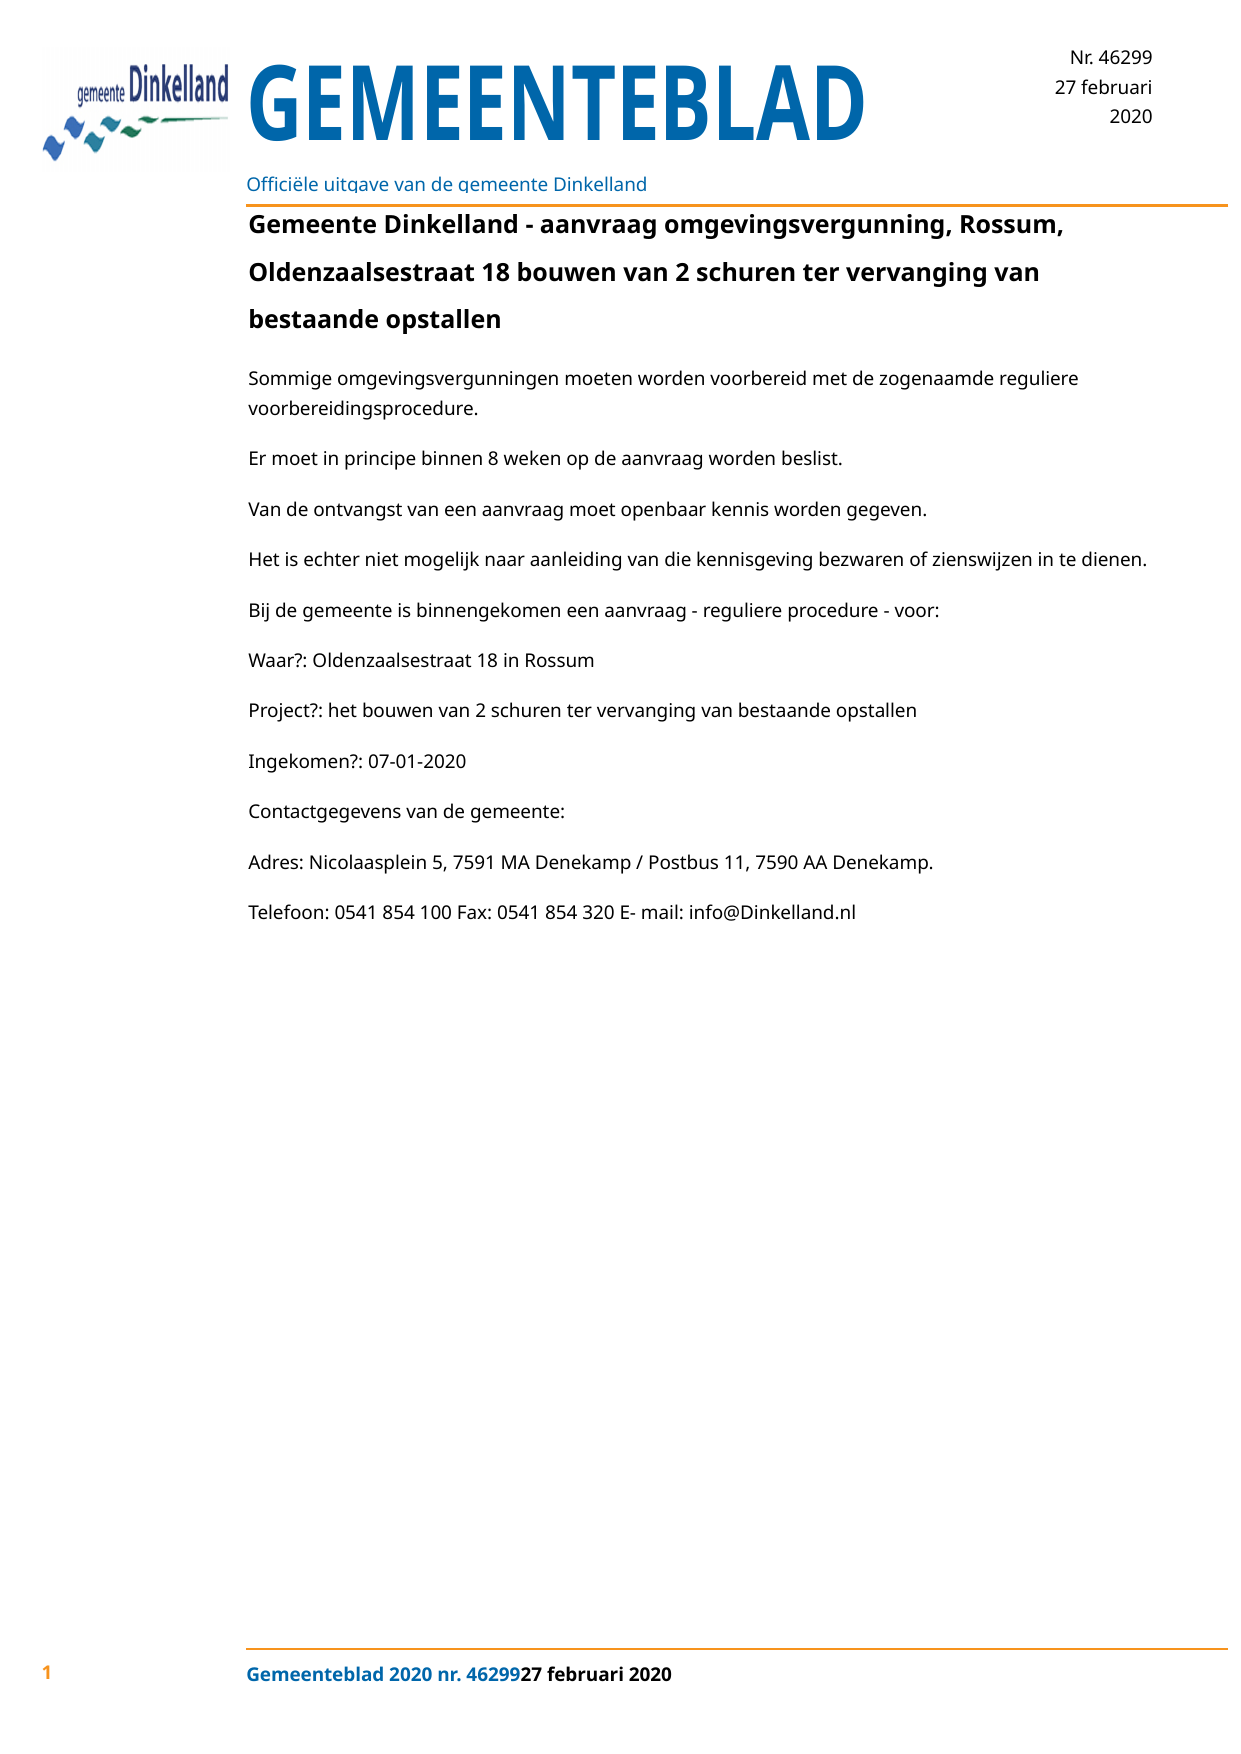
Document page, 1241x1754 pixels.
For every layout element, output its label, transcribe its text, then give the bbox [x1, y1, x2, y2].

text Gemeente Dinkelland - aanvraag omgevingsvergunning, Rossum, Oldenzaalsestraat 18 bouwen van 2 schuren ter vervanging van bestaande opstallen [248, 207, 1152, 336]
text Adres: Nicolaasplein 5, 7591 MA Denekamp / Postbus 11, 7590 AA Denekamp. [248, 849, 1152, 874]
text Sommige omgevingsvergunningen moeten worden voorbereid met de zogenaamde reguliere voorbereidingsprocedure. [248, 366, 1152, 421]
text Ingekomen?: 07-01-2020 [248, 748, 1152, 774]
text Het is echter niet mogelijk naar aanleiding van die kennisgeving bezwaren of zienswijzen in te dienen. [248, 546, 1152, 572]
text Bij de gemeente is binnengekomen een aanvraag - reguliere procedure - voor: [248, 597, 1152, 622]
text Project?: het bouwen van 2 schuren ter vervanging van bestaande opstallen [248, 698, 1152, 723]
text Van de ontvangst van een aanvraag moet openbaar kennis worden gegeven. [248, 496, 1152, 522]
text Telefoon: 0541 854 100 Fax: 0541 854 320 E- mail: info@Dinkelland.nl [248, 899, 1152, 925]
picture [41, 47, 231, 172]
text Er moet in principe binnen 8 weken op de aanvraag worden beslist. [248, 446, 1152, 471]
text Waar?: Oldenzaalsestraat 18 in Rossum [248, 647, 1152, 673]
text Contactgegevens van de gemeente: [248, 798, 1152, 824]
